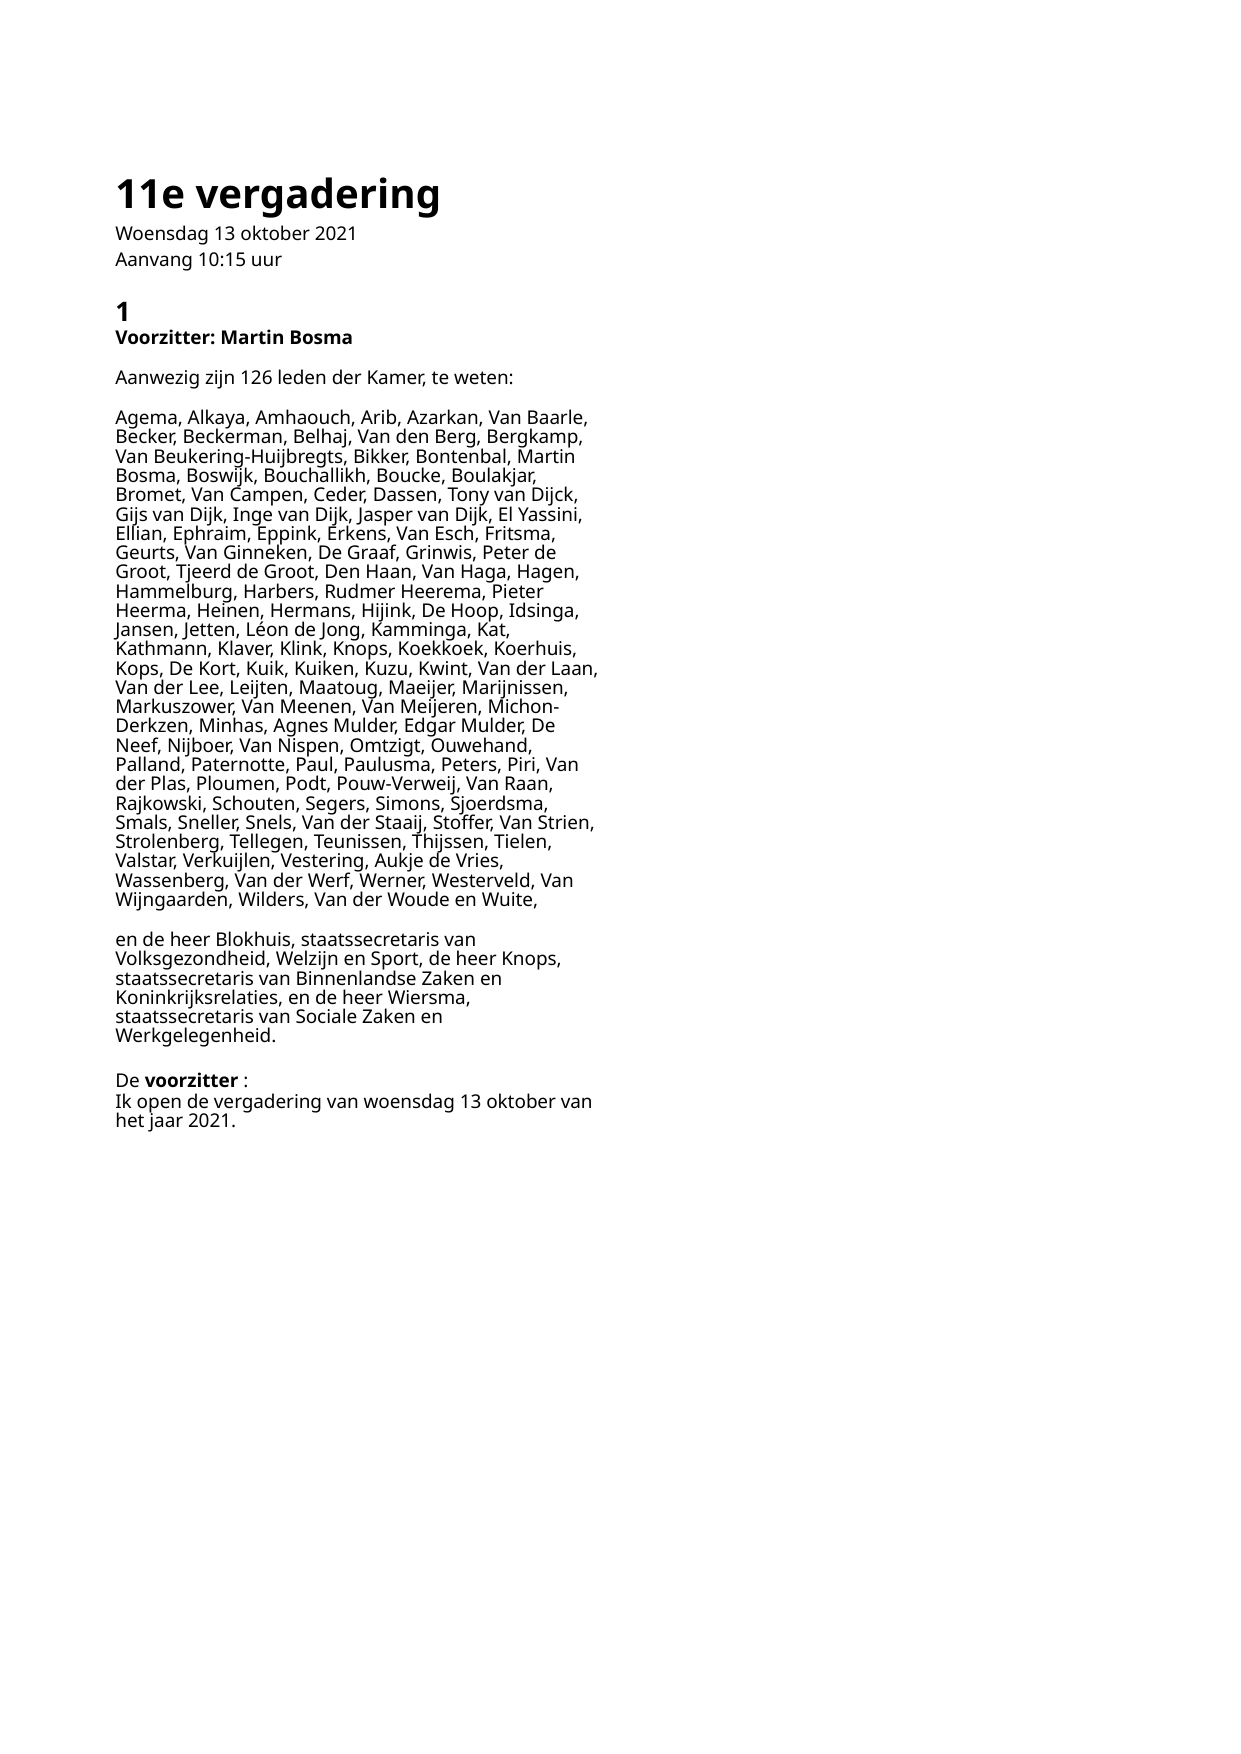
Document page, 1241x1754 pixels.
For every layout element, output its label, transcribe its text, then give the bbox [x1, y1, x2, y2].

text De voorzitter : [115, 1067, 605, 1093]
text Aanvang 10:15 uur [115, 246, 605, 272]
text Agema, Alkaya, Amhaouch, Arib, Azarkan, Van Baarle, Becker, Beckerman, Belhaj, Van den Berg, Bergkamp, Van Beukering-Huijbregts, Bikker, Bontenbal, Martin Bosma, Boswijk, Bouchallikh, Boucke, Boulakjar, Bromet, Van Campen, Ceder, Dassen, Tony van Dijck, Gijs van Dijk, Inge van Dijk, Jasper van Dijk, El Yassini, Ellian, Ephraim, Eppink, Erkens, Van Esch, Fritsma, Geurts, Van Ginneken, De Graaf, Grinwis, Peter de Groot, Tjeerd de Groot, Den Haan, Van Haga, Hagen, Hammelburg, Harbers, Rudmer Heerema, Pieter Heerma, Heinen, Hermans, Hijink, De Hoop, Idsinga, Jansen, Jetten, Léon de Jong, Kamminga, Kat, Kathmann, Klaver, Klink, Knops, Koekkoek, Koerhuis, Kops, De Kort, Kuik, Kuiken, Kuzu, Kwint, Van der Laan, Van der Lee, Leijten, Maatoug, Maeijer, Marijnissen, Markuszower, Van Meenen, Van Meijeren, Michon-Derkzen, Minhas, Agnes Mulder, Edgar Mulder, De Neef, Nijboer, Van Nispen, Omtzigt, Ouwehand, Palland, Paternotte, Paul, Paulusma, Peters, Piri, Van der Plas, Ploumen, Podt, Pouw-Verweij, Van Raan, Rajkowski, Schouten, Segers, Simons, Sjoerdsma, Smals, Sneller, Snels, Van der Staaij, Stoffer, Van Strien, Strolenberg, Tellegen, Teunissen, Thijssen, Tielen, Valstar, Verkuijlen, Vestering, Aukje de Vries, Wassenberg, Van der Werf, Werner, Westerveld, Van Wijngaarden, Wilders, Van der Woude en Wuite, [115, 409, 605, 910]
text en de heer Blokhuis, staatssecretaris van Volksgezondheid, Welzijn en Sport, de heer Knops, staatssecretaris van Binnenlandse Zaken en Koninkrijksrelaties, en de heer Wiersma, staatssecretaris van Sociale Zaken en Werkgelegenheid. [115, 931, 605, 1047]
text Voorzitter: Martin Bosma [115, 329, 605, 348]
text Woensdag 13 oktober 2021 [115, 220, 605, 246]
text 1 [115, 292, 605, 329]
text 11e vergadering [115, 165, 605, 220]
text Aanwezig zijn 126 leden der Kamer, te weten: [115, 369, 605, 388]
text Ik open de vergadering van woensdag 13 oktober van het jaar 2021. [115, 1093, 605, 1132]
